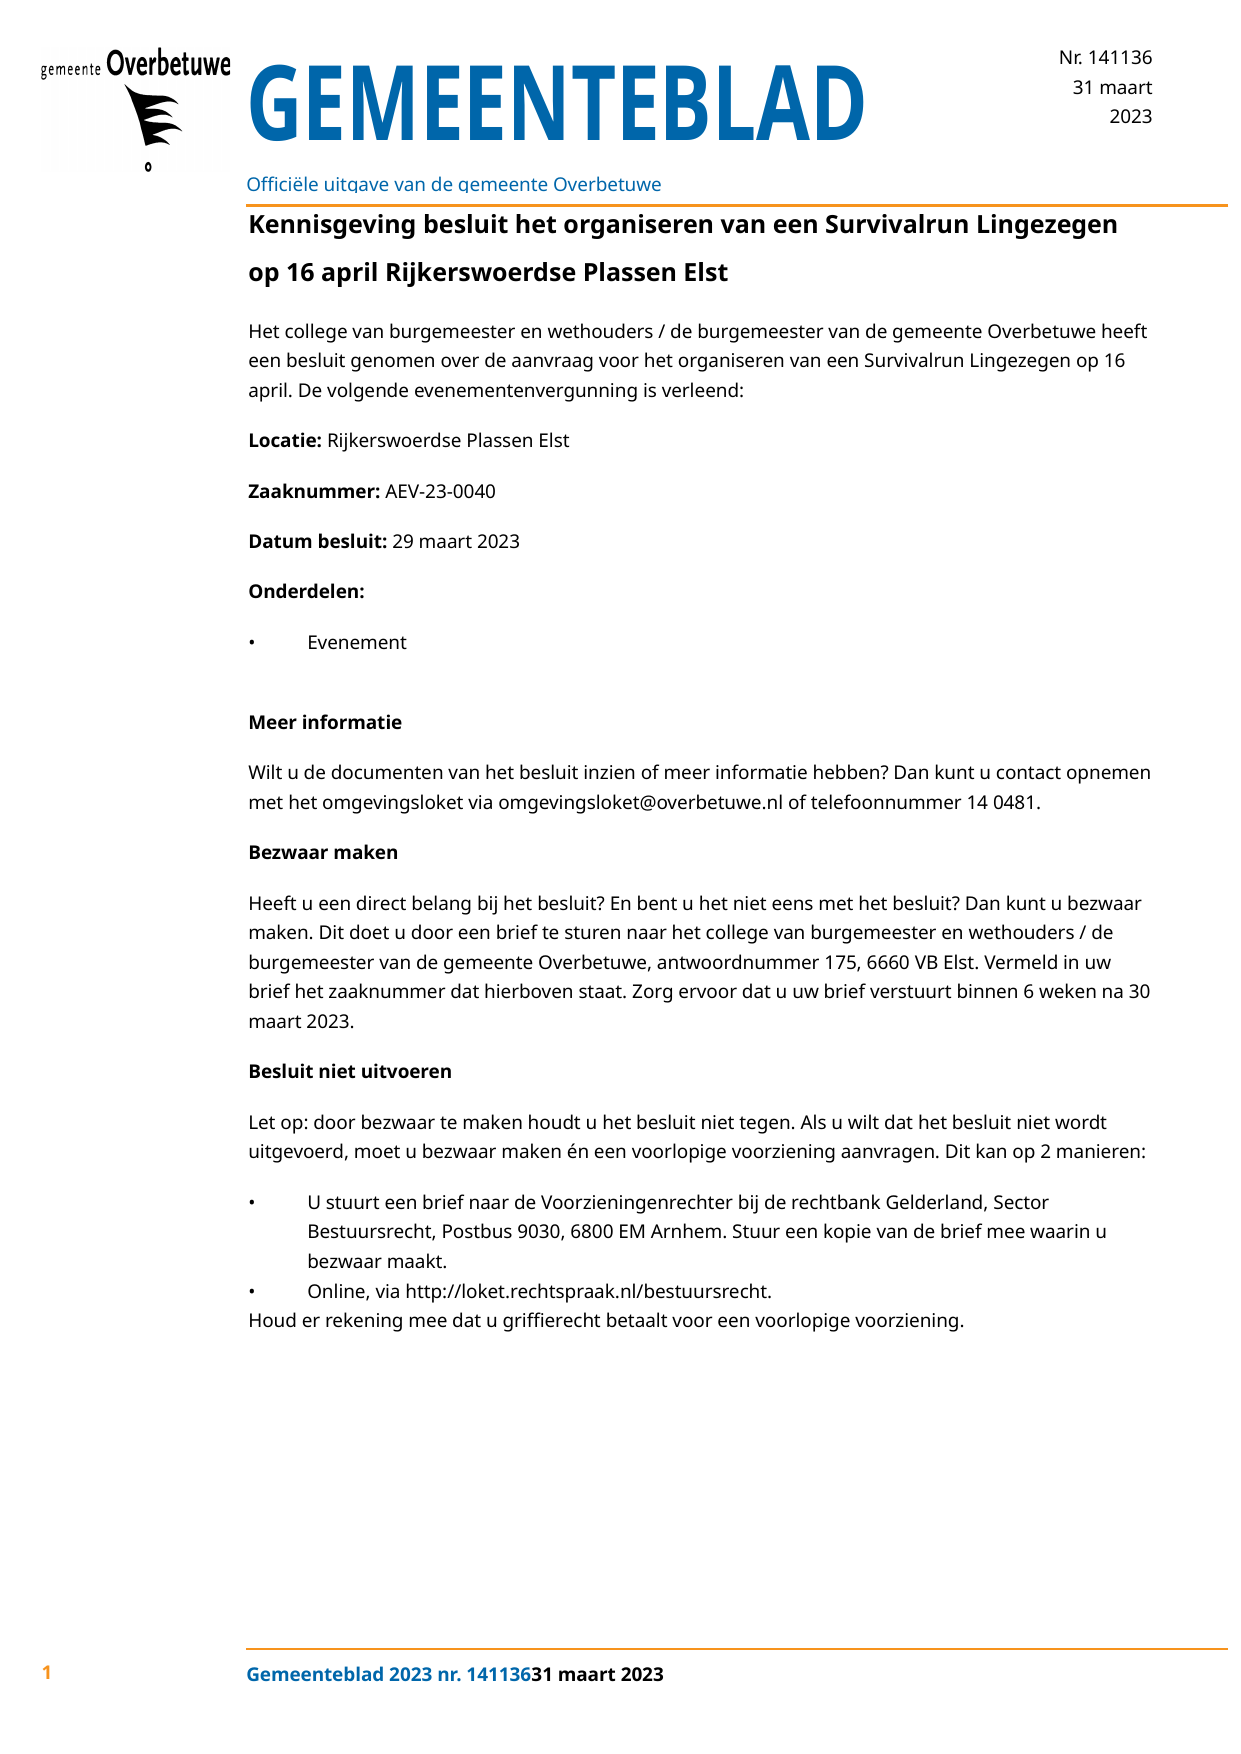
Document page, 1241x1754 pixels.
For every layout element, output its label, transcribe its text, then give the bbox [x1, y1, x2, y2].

text Wilt u de documenten van het besluit inzien of meer informatie hebben? Dan kunt u contact opnemen met het omgevingsloket via omgevingsloket@overbetuwe.nl of telefoonnummer 14 0481. [248, 759, 1152, 815]
list Online, via http://loket.rechtspraak.nl/bestuursrecht. [248, 1278, 1152, 1304]
text Houd er rekening mee dat u griffierecht betaalt voor een voorlopige voorziening. [248, 1307, 1152, 1333]
list U stuurt een brief naar de Voorzieningenrechter bij de rechtbank Gelderland, Sector Bestuursrecht, Postbus 9030, 6800 EM Arnhem. Stuur een kopie van de brief mee waarin u bezwaar maakt. [248, 1189, 1152, 1274]
text Zaaknummer: AEV-23-0040 [248, 478, 1152, 504]
text Besluit niet uitvoeren [248, 1059, 1152, 1084]
text Bezwaar maken [248, 839, 1152, 865]
text Let op: door bezwaar te maken houdt u het besluit niet tegen. Als u wilt dat het besluit niet wordt uitgevoerd, moet u bezwaar maken én een voorlopige voorziening aanvragen. Dit kan op 2 manieren: [248, 1109, 1152, 1164]
text Kennisgeving besluit het organiseren van een Survivalrun Lingezegen op 16 april Rijkerswoerdse Plassen Elst [248, 207, 1152, 288]
text Onderdelen: [248, 579, 1152, 604]
picture [41, 47, 231, 172]
text Het college van burgemeester en wethouders / de burgemeester van de gemeente Overbetuwe heeft een besluit genomen over de aanvraag voor het organiseren van een Survivalrun Lingezegen op 16 april. De volgende evenementenvergunning is verleend: [248, 318, 1152, 403]
text Meer informatie [248, 709, 1152, 735]
text Heeft u een direct belang bij het besluit? En bent u het niet eens met het besluit? Dan kunt u bezwaar maken. Dit doet u door een brief te sturen naar het college van burgemeester en wethouders / de burgemeester van de gemeente Overbetuwe, antwoordnummer 175, 6660 VB Elst. Vermeld in uw brief het zaaknummer dat hierboven staat. Zorg ervoor dat u uw brief verstuurt binnen 6 weken na 30 maart 2023. [248, 890, 1152, 1034]
text Locatie: Rijkerswoerdse Plassen Elst [248, 427, 1152, 453]
text Datum besluit: 29 maart 2023 [248, 528, 1152, 554]
list Evenement [248, 629, 1152, 655]
